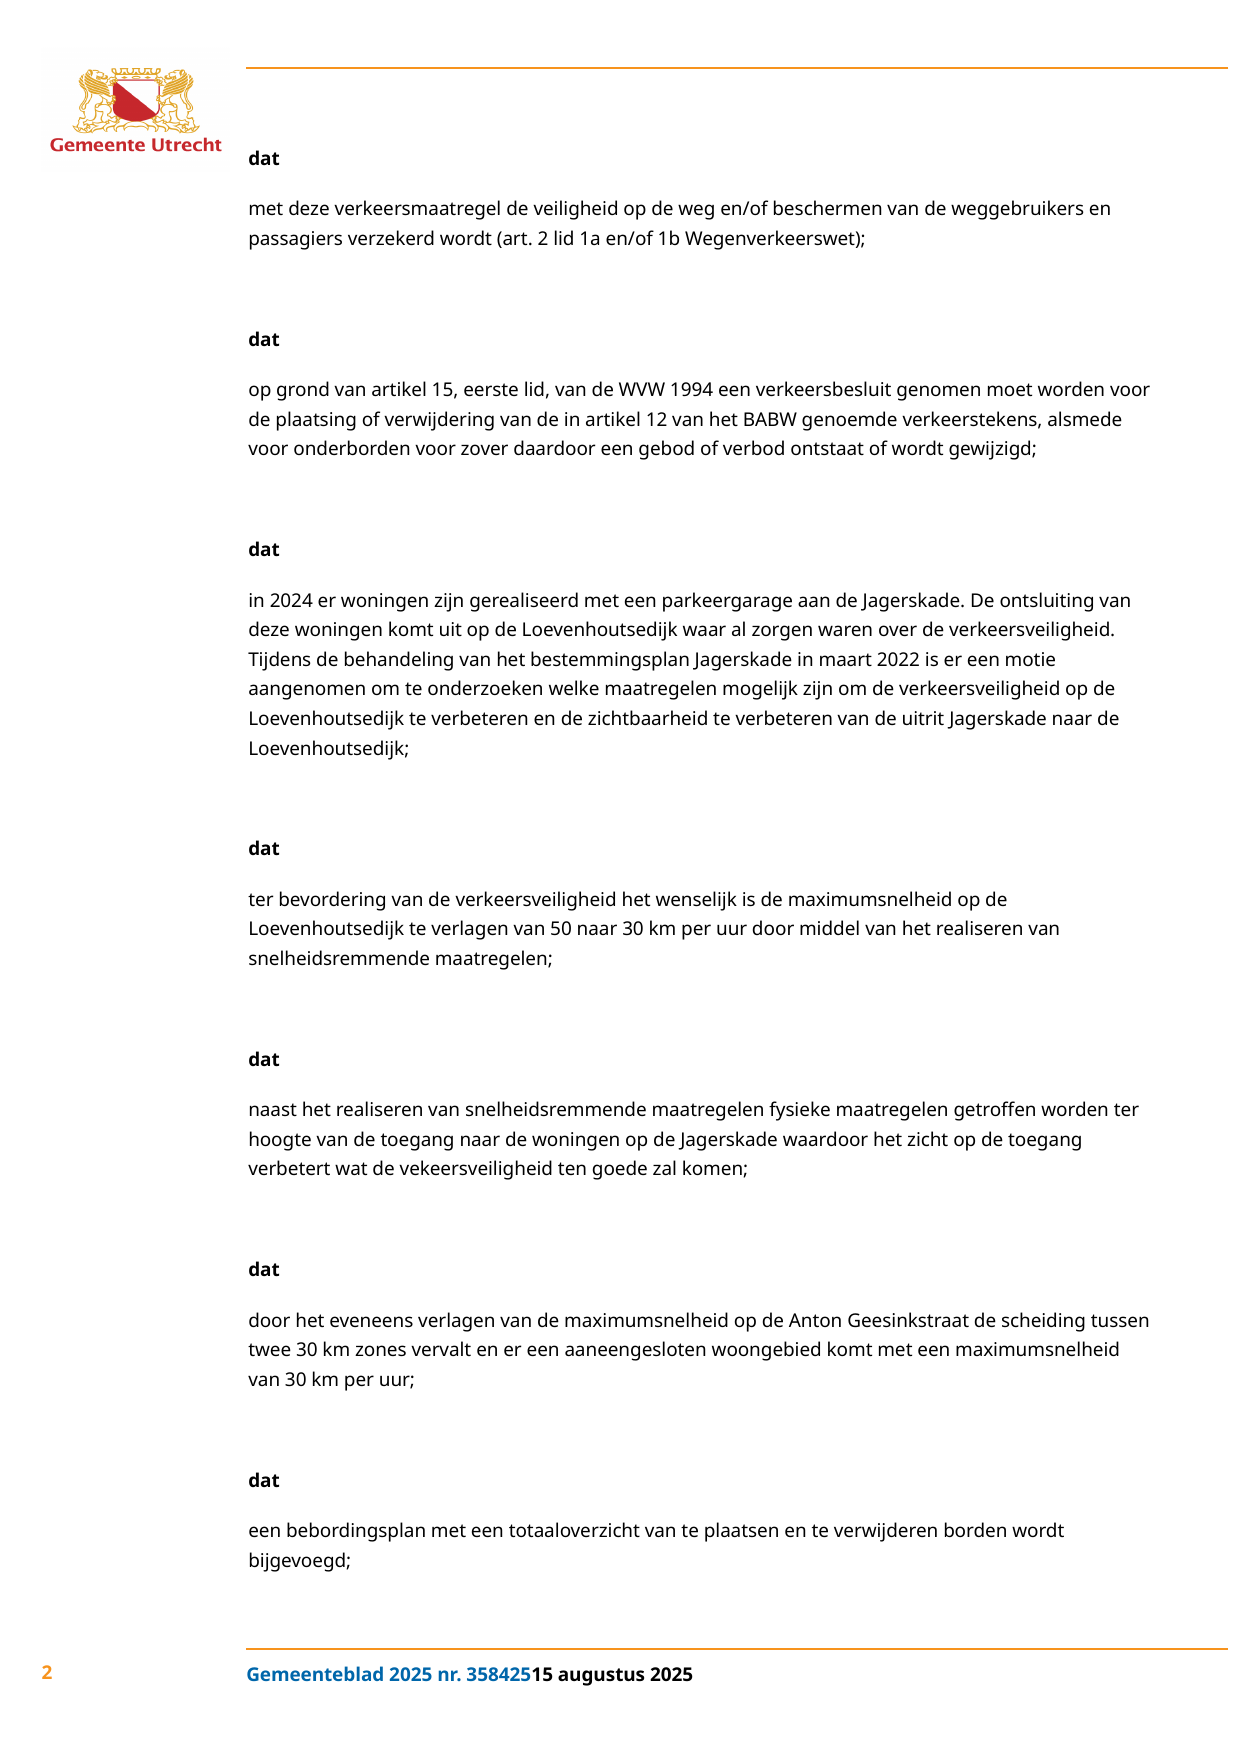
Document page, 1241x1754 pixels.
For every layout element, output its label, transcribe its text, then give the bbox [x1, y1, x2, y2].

text naast het realiseren van snelheidsremmende maatregelen fysieke maatregelen getroffen worden ter hoogte van de toegang naar de woningen op de Jagerskade waardoor het zicht op de toegang verbetert wat de vekeersveiligheid ten goede zal komen; [248, 1096, 1152, 1181]
text met deze verkeersmaatregel de veiligheid op de weg en/of beschermen van de weggebruikers en passagiers verzekerd wordt (art. 2 lid 1a en/of 1b Wegenverkeerswet); [248, 196, 1152, 251]
text dat [248, 145, 1152, 171]
text dat [248, 1467, 1152, 1493]
text op grond van artikel 15, eerste lid, van de WVW 1994 een verkeersbesluit genomen moet worden voor de plaatsing of verwijdering van de in artikel 12 van het BABW genoemde verkeerstekens, alsmede voor onderborden voor zover daardoor een gebod of verbod ontstaat of wordt gewijzigd; [248, 376, 1152, 461]
text dat [248, 326, 1152, 352]
text dat [248, 836, 1152, 861]
text ter bevordering van de verkeersveiligheid het wenselijk is de maximumsnelheid op de Loevenhoutsedijk te verlagen van 50 naar 30 km per uur door middel van het realiseren van snelheidsremmende maatregelen; [248, 886, 1152, 971]
text dat [248, 1046, 1152, 1072]
text een bebordingsplan met een totaaloverzicht van te plaatsen en te verwijderen borden wordt bijgevoegd; [248, 1517, 1152, 1573]
text dat [248, 1256, 1152, 1282]
picture [41, 47, 231, 172]
text door het eveneens verlagen van de maximumsnelheid op de Anton Geesinkstraat de scheiding tussen twee 30 km zones vervalt en er een aaneengesloten woongebied komt met een maximumsnelheid van 30 km per uur; [248, 1307, 1152, 1392]
text dat [248, 536, 1152, 562]
text in 2024 er woningen zijn gerealiseerd met een parkeergarage aan de Jagerskade. De ontsluiting van deze woningen komt uit op de Loevenhoutsedijk waar al zorgen waren over de verkeersveiligheid. Tijdens de behandeling van het bestemmingsplan Jagerskade in maart 2022 is er een motie aangenomen om te onderzoeken welke maatregelen mogelijk zijn om de verkeersveiligheid op de Loevenhoutsedijk te verbeteren en de zichtbaarheid te verbeteren van de uitrit Jagerskade naar de Loevenhoutsedijk; [248, 587, 1152, 761]
